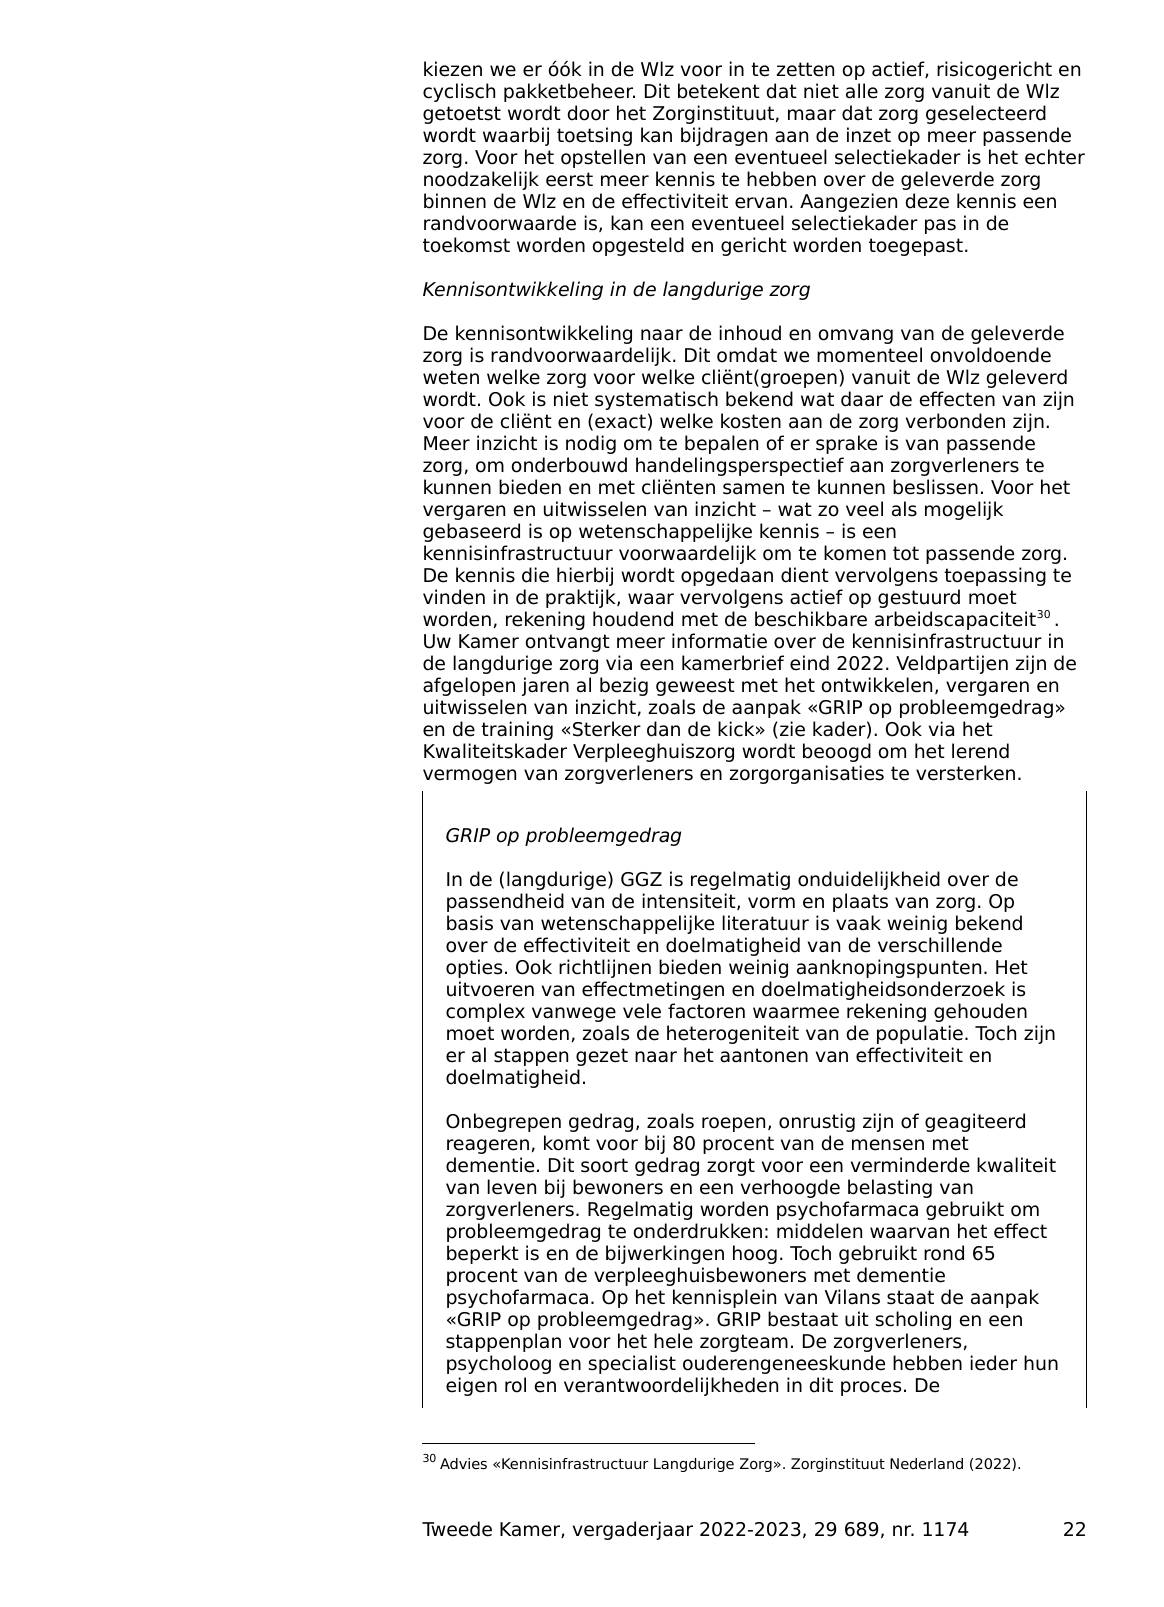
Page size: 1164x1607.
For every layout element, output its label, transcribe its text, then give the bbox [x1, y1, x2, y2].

subtitle Kennisontwikkeling in de langdurige zorg [422, 279, 1087, 301]
table_header GRIP op probleemgedrag In de (langdurige) GGZ is regelmatig onduidelijkheid over de passendheid van de intensiteit, vorm en plaats van zorg. Op basis van wetenschappelijke literatuur is vaak weinig bekend over de effectiviteit en doelmatigheid van de verschillende opties. Ook richtlijnen bieden weinig aanknopingspunten. Het uitvoeren van effectmetingen en doelmatigheidsonderzoek is complex vanwege vele factoren waarmee rekening gehouden moet worden, zoals de heterogeniteit van de populatie. Toch zijn er al stappen gezet naar het aantonen van effectiviteit en doelmatigheid. Onbegrepen gedrag, zoals roepen, onrustig zijn of geagiteerd reageren, komt voor bij 80 procent van de mensen met dementie. Dit soort gedrag zorgt voor een verminderde kwaliteit van leven bij bewoners en een verhoogde belasting van zorgverleners. Regelmatig worden psychofarmaca gebruikt om probleemgedrag te onderdrukken: middelen waarvan het effect beperkt is en de bijwerkingen hoog. Toch gebruikt rond 65 procent van de verpleeghuisbewoners met dementie psychofarmaca. Op het kennisplein van Vilans staat de aanpak «GRIP op probleemgedrag». GRIP bestaat uit scholing en een stappenplan voor het hele zorgteam. De zorgverleners, psycholoog en specialist ouderengeneeskunde hebben ieder hun eigen rol en verantwoordelijkheden in dit proces. De [423, 791, 1086, 1408]
text De kennisontwikkeling naar de inhoud en omvang van de geleverde zorg is randvoorwaardelijk. Dit omdat we momenteel onvoldoende weten welke zorg voor welke cliënt(groepen) vanuit de Wlz geleverd wordt. Ook is niet systematisch bekend wat daar de effecten van zijn voor de cliënt en (exact) welke kosten aan de zorg verbonden zijn. Meer inzicht is nodig om te bepalen of er sprake is van passende zorg, om onderbouwd handelingsperspectief aan zorgverleners te kunnen bieden en met cliënten samen te kunnen beslissen. Voor het vergaren en uitwisselen van inzicht – wat zo veel als mogelijk gebaseerd is op wetenschappelijke kennis – is een kennisinfrastructuur voorwaardelijk om te komen tot passende zorg. De kennis die hierbij wordt opgedaan dient vervolgens toepassing te vinden in de praktijk, waar vervolgens actief op gestuurd moet worden, rekening houdend met de beschikbare arbeidscapaciteit. Uw Kamer ontvangt meer informatie over de kennisinfrastructuur in de langdurige zorg via een kamerbrief eind 2022. Veldpartijen zijn de afgelopen jaren al bezig geweest met het ontwikkelen, vergaren en uitwisselen van inzicht, zoals de aanpak «GRIP op probleemgedrag» en de training «Sterker dan de kick» (zie kader). Ook via het Kwaliteitskader Verpleeghuiszorg wordt beoogd om het lerend vermogen van zorgverleners en zorgorganisaties te versterken. [422, 323, 1087, 785]
text kiezen we er óók in de Wlz voor in te zetten op actief, risicogericht en cyclisch pakketbeheer. Dit betekent dat niet alle zorg vanuit de Wlz getoetst wordt door het Zorginstituut, maar dat zorg geselecteerd wordt waarbij toetsing kan bijdragen aan de inzet op meer passende zorg. Voor het opstellen van een eventueel selectiekader is het echter noodzakelijk eerst meer kennis te hebben over de geleverde zorg binnen de Wlz en de effectiviteit ervan. Aangezien deze kennis een randvoorwaarde is, kan een eventueel selectiekader pas in de toekomst worden opgesteld en gericht worden toegepast. [422, 59, 1087, 257]
text Advies «Kennisinfrastructuur Langdurige Zorg». Zorginstituut Nederland (2022). [422, 1452, 1087, 1474]
